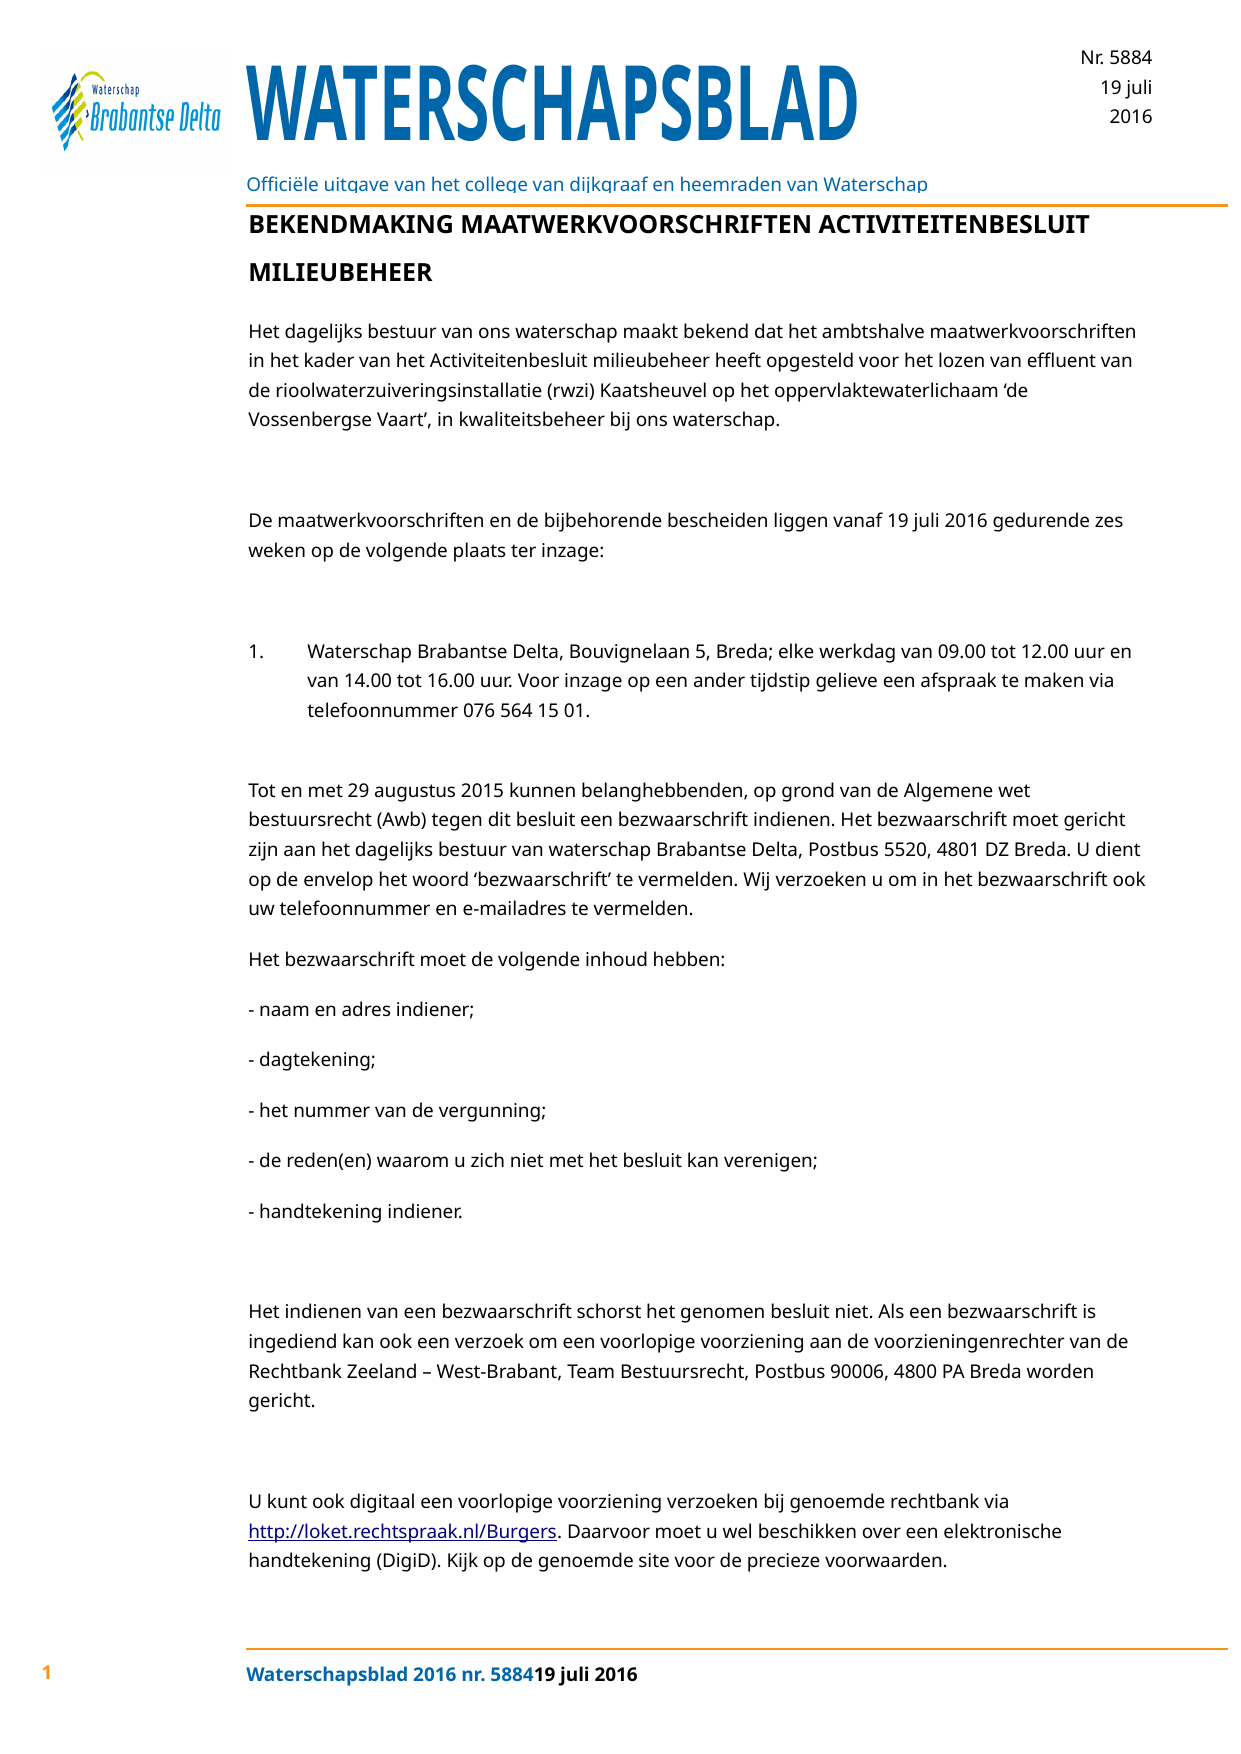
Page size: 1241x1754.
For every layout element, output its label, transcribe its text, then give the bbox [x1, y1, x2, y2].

text U kunt ook digitaal een voorlopige voorziening verzoeken bij genoemde rechtbank via http://loket.rechtspraak.nl/Burgers. Daarvoor moet u wel beschikken over een elektronische handtekening (DigiD). Kijk op de genoemde site voor de precieze voorwaarden. [248, 1488, 1152, 1573]
text Het dagelijks bestuur van ons waterschap maakt bekend dat het ambtshalve maatwerkvoorschriften in het kader van het Activiteitenbesluit milieubeheer heeft opgesteld voor het lozen van effluent van de rioolwaterzuiveringsinstallatie (rwzi) Kaatsheuvel op het oppervlaktewaterlichaam ‘de Vossenbergse Vaart’, in kwaliteitsbeheer bij ons waterschap. [248, 318, 1152, 432]
text - het nummer van de vergunning; [248, 1097, 1152, 1123]
text BEKENDMAKING MAATWERKVOORSCHRIFTEN ACTIVITEITENBESLUIT MILIEUBEHEER [248, 207, 1152, 288]
text Het indienen van een bezwaarschrift schorst het genomen besluit niet. Als een bezwaarschrift is ingediend kan ook een verzoek om een voorlopige voorziening aan de voorzieningenrechter van de Rechtbank Zeeland – West-Brabant, Team Bestuursrecht, Postbus 90006, 4800 PA Breda worden gericht. [248, 1299, 1152, 1413]
text Tot en met 29 augustus 2015 kunnen belanghebbenden, op grond van de Algemene wet bestuursrecht (Awb) tegen dit besluit een bezwaarschrift indienen. Het bezwaarschrift moet gericht zijn aan het dagelijks bestuur van waterschap Brabantse Delta, Postbus 5520, 4801 DZ Breda. U dient op de envelop het woord ‘bezwaarschrift’ te vermelden. Wij verzoeken u om in het bezwaarschrift ook uw telefoonnummer en e‑mailadres te vermelden. [248, 777, 1152, 921]
text - de reden(en) waarom u zich niet met het besluit kan verenigen; [248, 1147, 1152, 1173]
text - dagtekening; [248, 1047, 1152, 1072]
text - handtekening indiener. [248, 1198, 1152, 1224]
picture [41, 47, 231, 172]
text Het bezwaarschrift moet de volgende inhoud hebben: [248, 946, 1152, 972]
text - naam en adres indiener; [248, 996, 1152, 1022]
list Waterschap Brabantse Delta, Bouvignelaan 5, Breda; elke werkdag van 09.00 tot 12.00 uur en van 14.00 tot 16.00 uur. Voor inzage op een ander tijdstip gelieve een afspraak te maken via telefoonnummer 076 564 15 01. [248, 638, 1152, 723]
text De maatwerkvoorschriften en de bijbehorende bescheiden liggen vanaf 19 juli 2016 gedurende zes weken op de volgende plaats ter inzage: [248, 507, 1152, 563]
